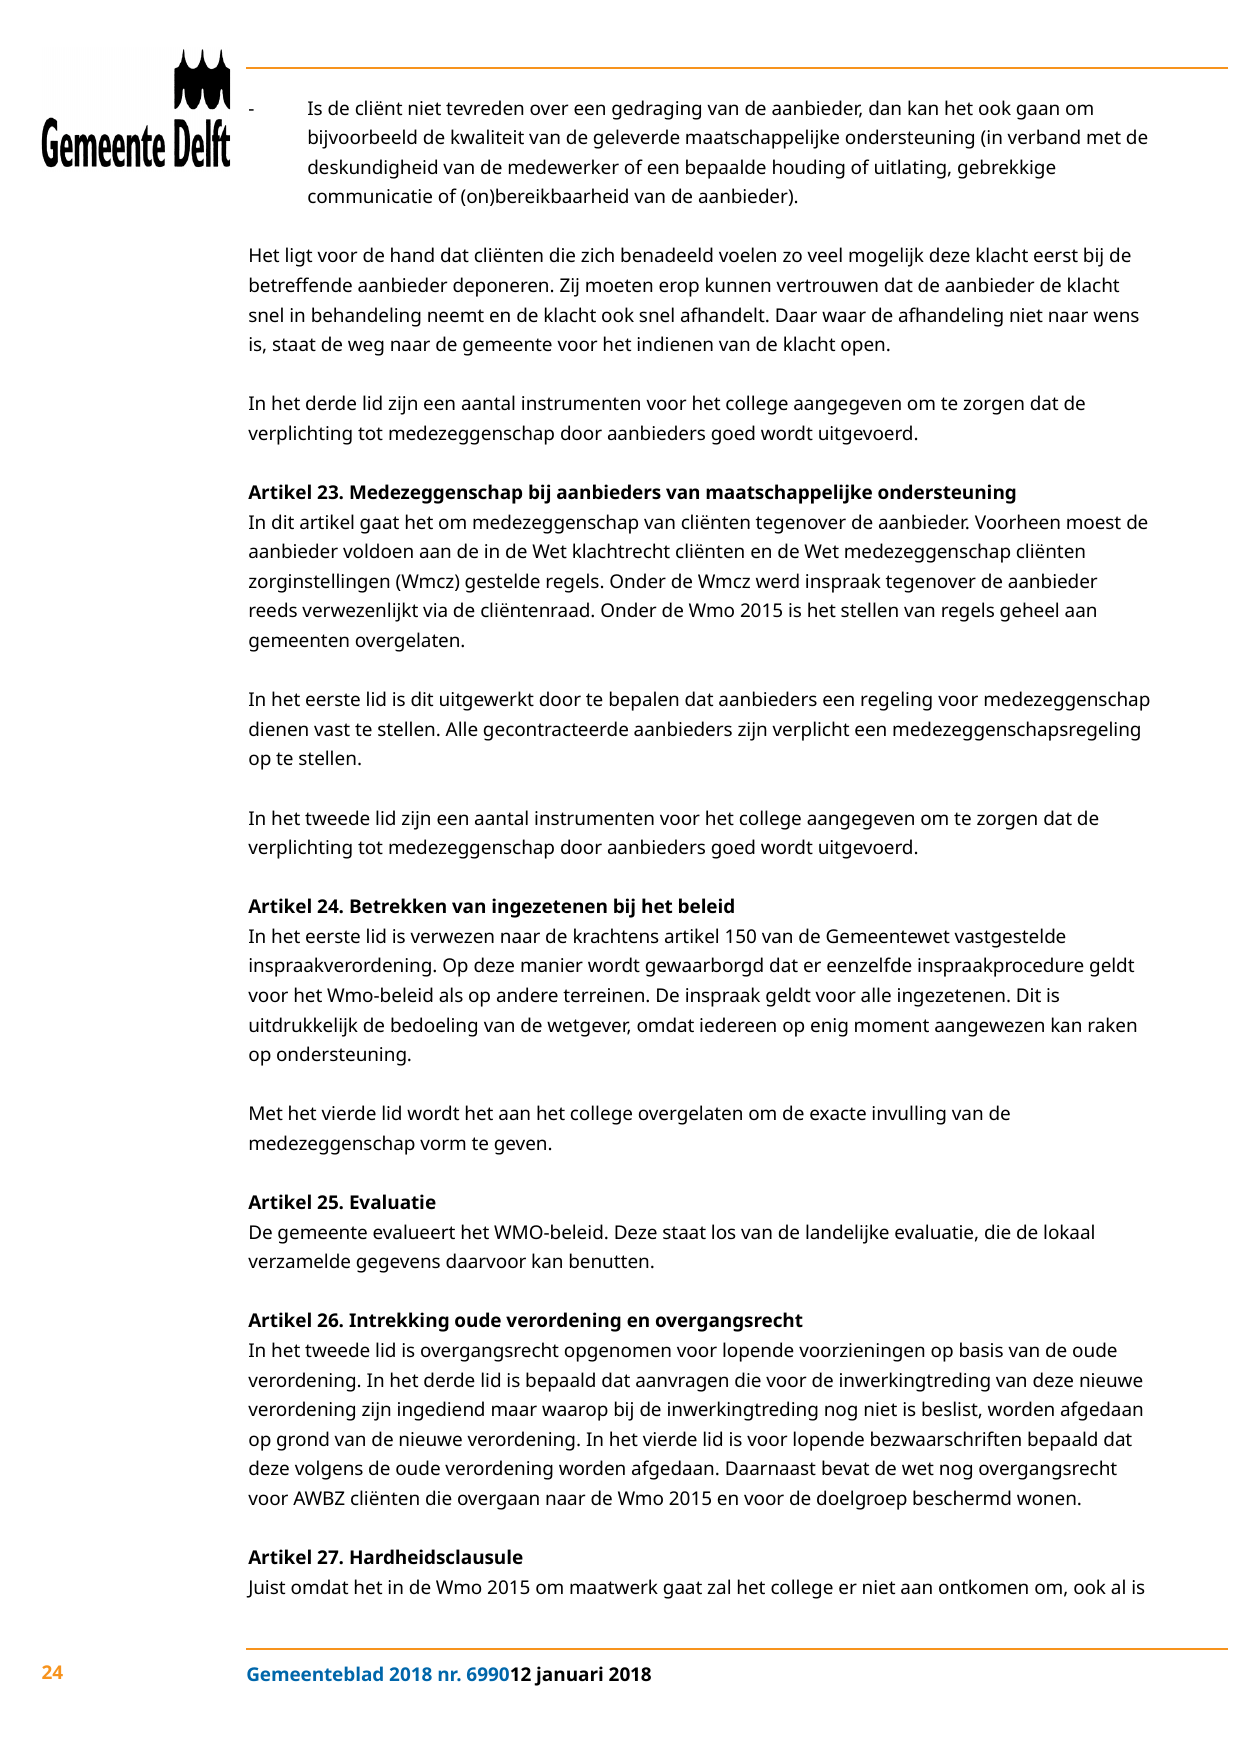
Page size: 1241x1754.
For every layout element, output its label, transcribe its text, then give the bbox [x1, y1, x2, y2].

text In dit artikel gaat het om medezeggenschap van cliënten tegenover de aanbieder. Voorheen moest de aanbieder voldoen aan de in de Wet klachtrecht cliënten en de Wet medezeggenschap cliënten zorginstellingen (Wmcz) gestelde regels. Onder de Wmcz werd inspraak tegenover de aanbieder reeds verwezenlijkt via de cliëntenraad. Onder de Wmo 2015 is het stellen van regels geheel aan gemeenten overgelaten. [248, 509, 1152, 653]
text Juist omdat het in de Wmo 2015 om maatwerk gaat zal het college er niet aan ontkomen om, ook al is [248, 1574, 1152, 1600]
text Artikel 24. Betrekken van ingezetenen bij het beleid [248, 893, 1152, 919]
text Artikel 23. Medezeggenschap bij aanbieders van maatschappelijke ondersteuning [248, 479, 1152, 505]
text In het eerste lid is verwezen naar de krachtens artikel 150 van de Gemeentewet vastgestelde inspraakverordening. Op deze manier wordt gewaarborgd dat er eenzelfde inspraakprocedure geldt voor het Wmo-beleid als op andere terreinen. De inspraak geldt voor alle ingezetenen. Dit is uitdrukkelijk de bedoeling van de wetgever, omdat iedereen op enig moment aangewezen kan raken op ondersteuning. [248, 923, 1152, 1067]
text De gemeente evalueert het WMO-beleid. Deze staat los van de landelijke evaluatie, die de lokaal verzamelde gegevens daarvoor kan benutten. [248, 1219, 1152, 1274]
text In het tweede lid is overgangsrecht opgenomen voor lopende voorzieningen op basis van de oude verordening. In het derde lid is bepaald dat aanvragen die voor de inwerkingtreding van deze nieuwe verordening zijn ingediend maar waarop bij de inwerkingtreding nog niet is beslist, worden afgedaan op grond van de nieuwe verordening. In het vierde lid is voor lopende bezwaarschriften bepaald dat deze volgens de oude verordening worden afgedaan. Daarnaast bevat de wet nog overgangsrecht voor AWBZ cliënten die overgaan naar de Wmo 2015 en voor de doelgroep beschermd wonen. [248, 1337, 1152, 1511]
text Artikel 26. Intrekking oude verordening en overgangsrecht [248, 1308, 1152, 1333]
text In het tweede lid zijn een aantal instrumenten voor het college aangegeven om te zorgen dat de verplichting tot medezeggenschap door aanbieders goed wordt uitgevoerd. [248, 805, 1152, 860]
list Is de cliënt niet tevreden over een gedraging van de aanbieder, dan kan het ook gaan om bijvoorbeeld de kwaliteit van de geleverde maatschappelijke ondersteuning (in verband met de deskundigheid van de medewerker of een bepaalde houding of uitlating, gebrekkige communicatie of (on)bereikbaarheid van de aanbieder). [248, 95, 1152, 209]
text In het derde lid zijn een aantal instrumenten voor het college aangegeven om te zorgen dat de verplichting tot medezeggenschap door aanbieders goed wordt uitgevoerd. [248, 391, 1152, 446]
text Artikel 25. Evaluatie [248, 1189, 1152, 1215]
text Artikel 27. Hardheidsclausule [248, 1544, 1152, 1570]
picture [41, 47, 231, 172]
text Het ligt voor de hand dat cliënten die zich benadeeld voelen zo veel mogelijk deze klacht eerst bij de betreffende aanbieder deponeren. Zij moeten erop kunnen vertrouwen dat de aanbieder de klacht snel in behandeling neemt en de klacht ook snel afhandelt. Daar waar de afhandeling niet naar wens is, staat de weg naar de gemeente voor het indienen van de klacht open. [248, 243, 1152, 357]
text Met het vierde lid wordt het aan het college overgelaten om de exacte invulling van de medezeggenschap vorm te geven. [248, 1101, 1152, 1156]
text In het eerste lid is dit uitgewerkt door te bepalen dat aanbieders een regeling voor medezeggenschap dienen vast te stellen. Alle gecontracteerde aanbieders zijn verplicht een medezeggenschapsregeling op te stellen. [248, 686, 1152, 771]
